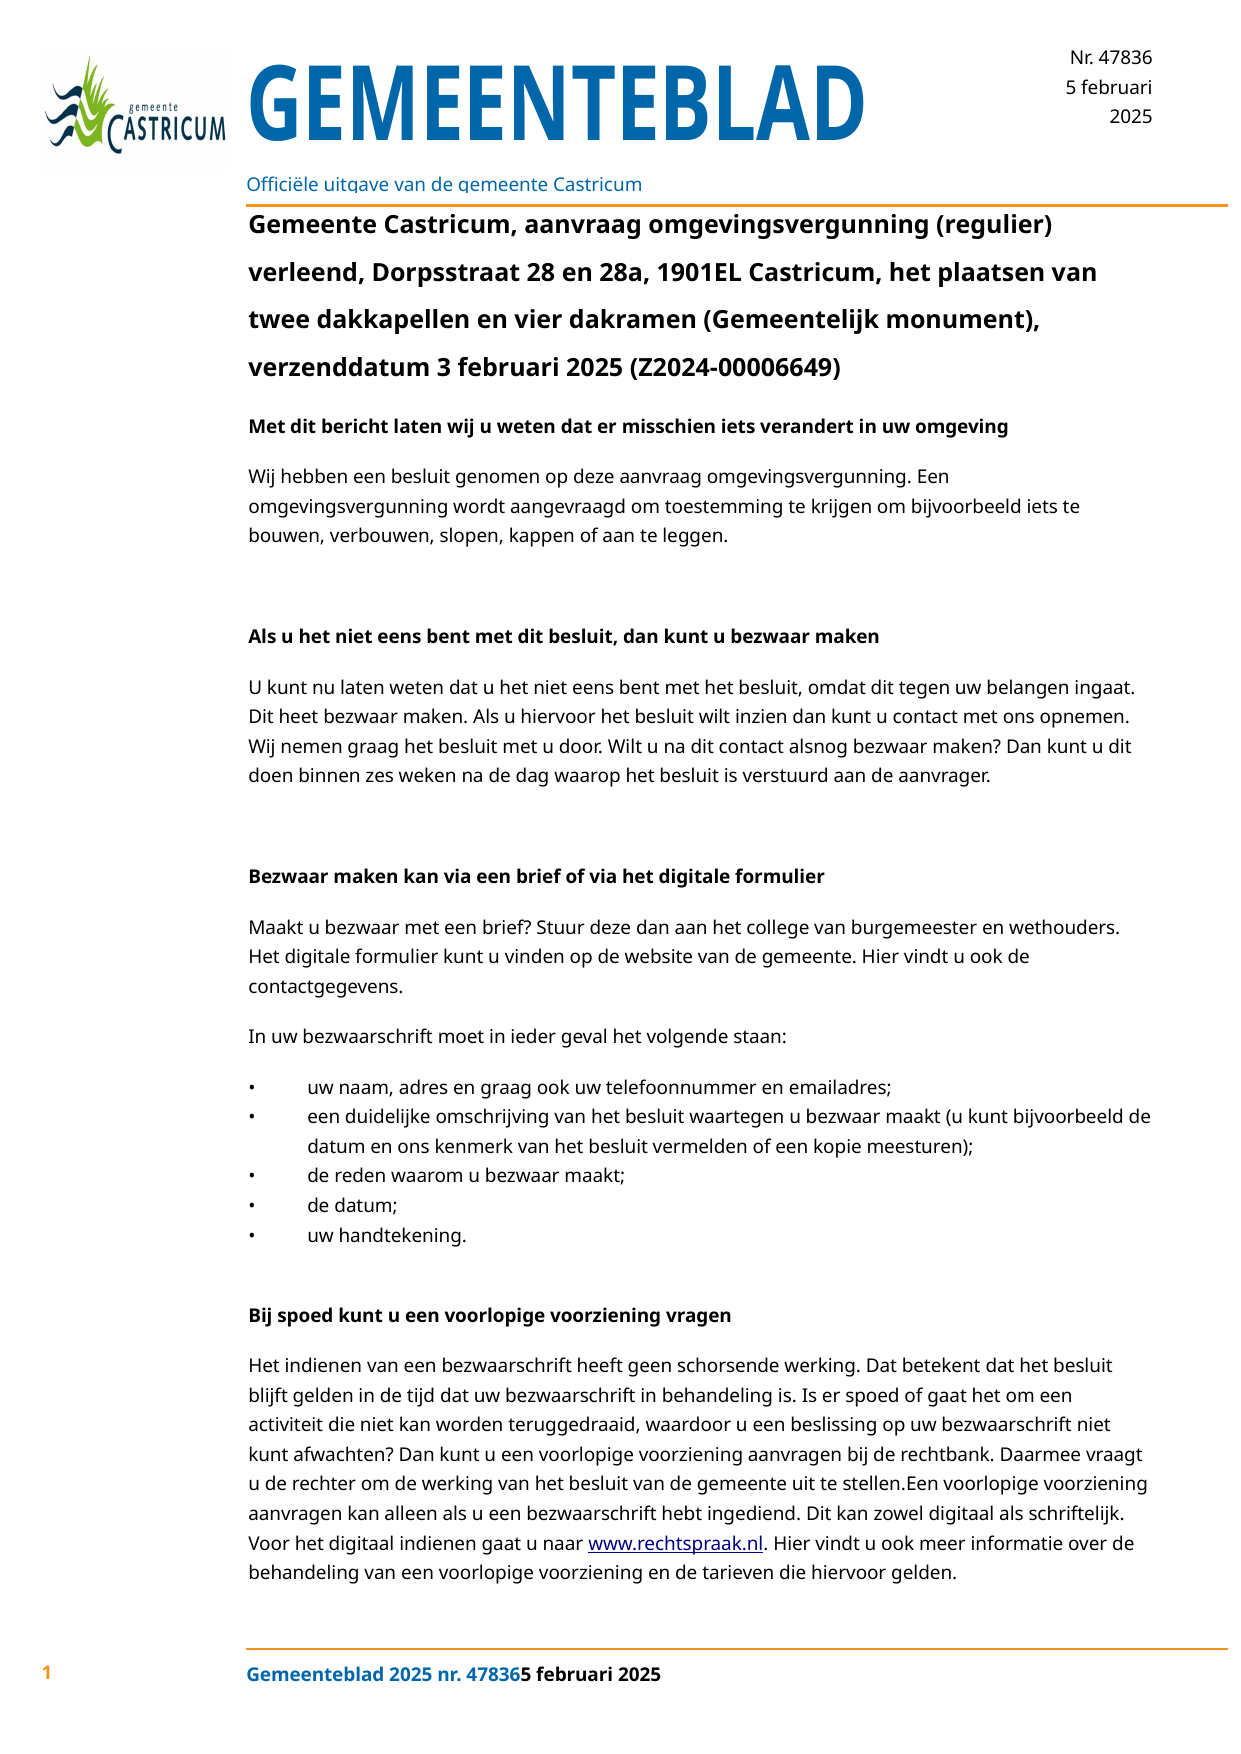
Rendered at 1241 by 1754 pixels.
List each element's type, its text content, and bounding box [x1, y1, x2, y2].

list een duidelijke omschrijving van het besluit waartegen u bezwaar maakt (u kunt bijvoorbeeld de datum en ons kenmerk van het besluit vermelden of een kopie meesturen); [248, 1103, 1152, 1159]
list de reden waarom u bezwaar maakt; [248, 1163, 1152, 1188]
text U kunt nu laten weten dat u het niet eens bent met het besluit, omdat dit tegen uw belangen ingaat. Dit heet bezwaar maken. Als u hiervoor het besluit wilt inzien dan kunt u contact met ons opnemen. Wij nemen graag het besluit met u door. Wilt u na dit contact alsnog bezwaar maken? Dan kunt u dit doen binnen zes weken na de dag waarop het besluit is verstuurd aan de aanvrager. [248, 674, 1152, 788]
text Als u het niet eens bent met dit besluit, dan kunt u bezwaar maken [248, 623, 1152, 649]
list uw handtekening. [248, 1222, 1152, 1248]
list uw naam, adres en graag ook uw telefoonnummer en emailadres; [248, 1074, 1152, 1100]
text Bij spoed kunt u een voorlopige voorziening vragen [248, 1302, 1152, 1328]
text In uw bezwaarschrift moet in ieder geval het volgende staan: [248, 1023, 1152, 1049]
picture [41, 47, 231, 172]
text Met dit bericht laten wij u weten dat er misschien iets verandert in uw omgeving [248, 413, 1152, 439]
text Het indienen van een bezwaarschrift heeft geen schorsende werking. Dat betekent dat het besluit blijft gelden in de tijd dat uw bezwaarschrift in behandeling is. Is er spoed of gaat het om een activiteit die niet kan worden teruggedraaid, waardoor u een beslissing op uw bezwaarschrift niet kunt afwachten? Dan kunt u een voorlopige voorziening aanvragen bij de rechtbank. Daarmee vraagt u de rechter om de werking van het besluit van de gemeente uit te stellen.Een voorlopige voorziening aanvragen kan alleen als u een bezwaarschrift hebt ingediend. Dit kan zowel digitaal als schriftelijk. Voor het digitaal indienen gaat u naar www.rechtspraak.nl. Hier vindt u ook meer informatie over de behandeling van een voorlopige voorziening en de tarieven die hiervoor gelden. [248, 1352, 1152, 1585]
text Bezwaar maken kan via een brief of via het digitale formulier [248, 863, 1152, 889]
text Gemeente Castricum, aanvraag omgevingsvergunning (regulier) verleend, Dorpsstraat 28 en 28a, 1901EL Castricum, het plaatsen van twee dakkapellen en vier dakramen (Gemeentelijk monument), verzenddatum 3 februari 2025 (Z2024-00006649) [248, 207, 1152, 384]
list de datum; [248, 1192, 1152, 1218]
text Maakt u bezwaar met een brief? Stuur deze dan aan het college van burgemeester en wethouders. Het digitale formulier kunt u vinden op de website van de gemeente. Hier vindt u ook de contactgegevens. [248, 914, 1152, 999]
text Wij hebben een besluit genomen op deze aanvraag omgevingsvergunning. Een omgevingsvergunning wordt aangevraagd om toestemming te krijgen om bijvoorbeeld iets te bouwen, verbouwen, slopen, kappen of aan te leggen. [248, 463, 1152, 548]
